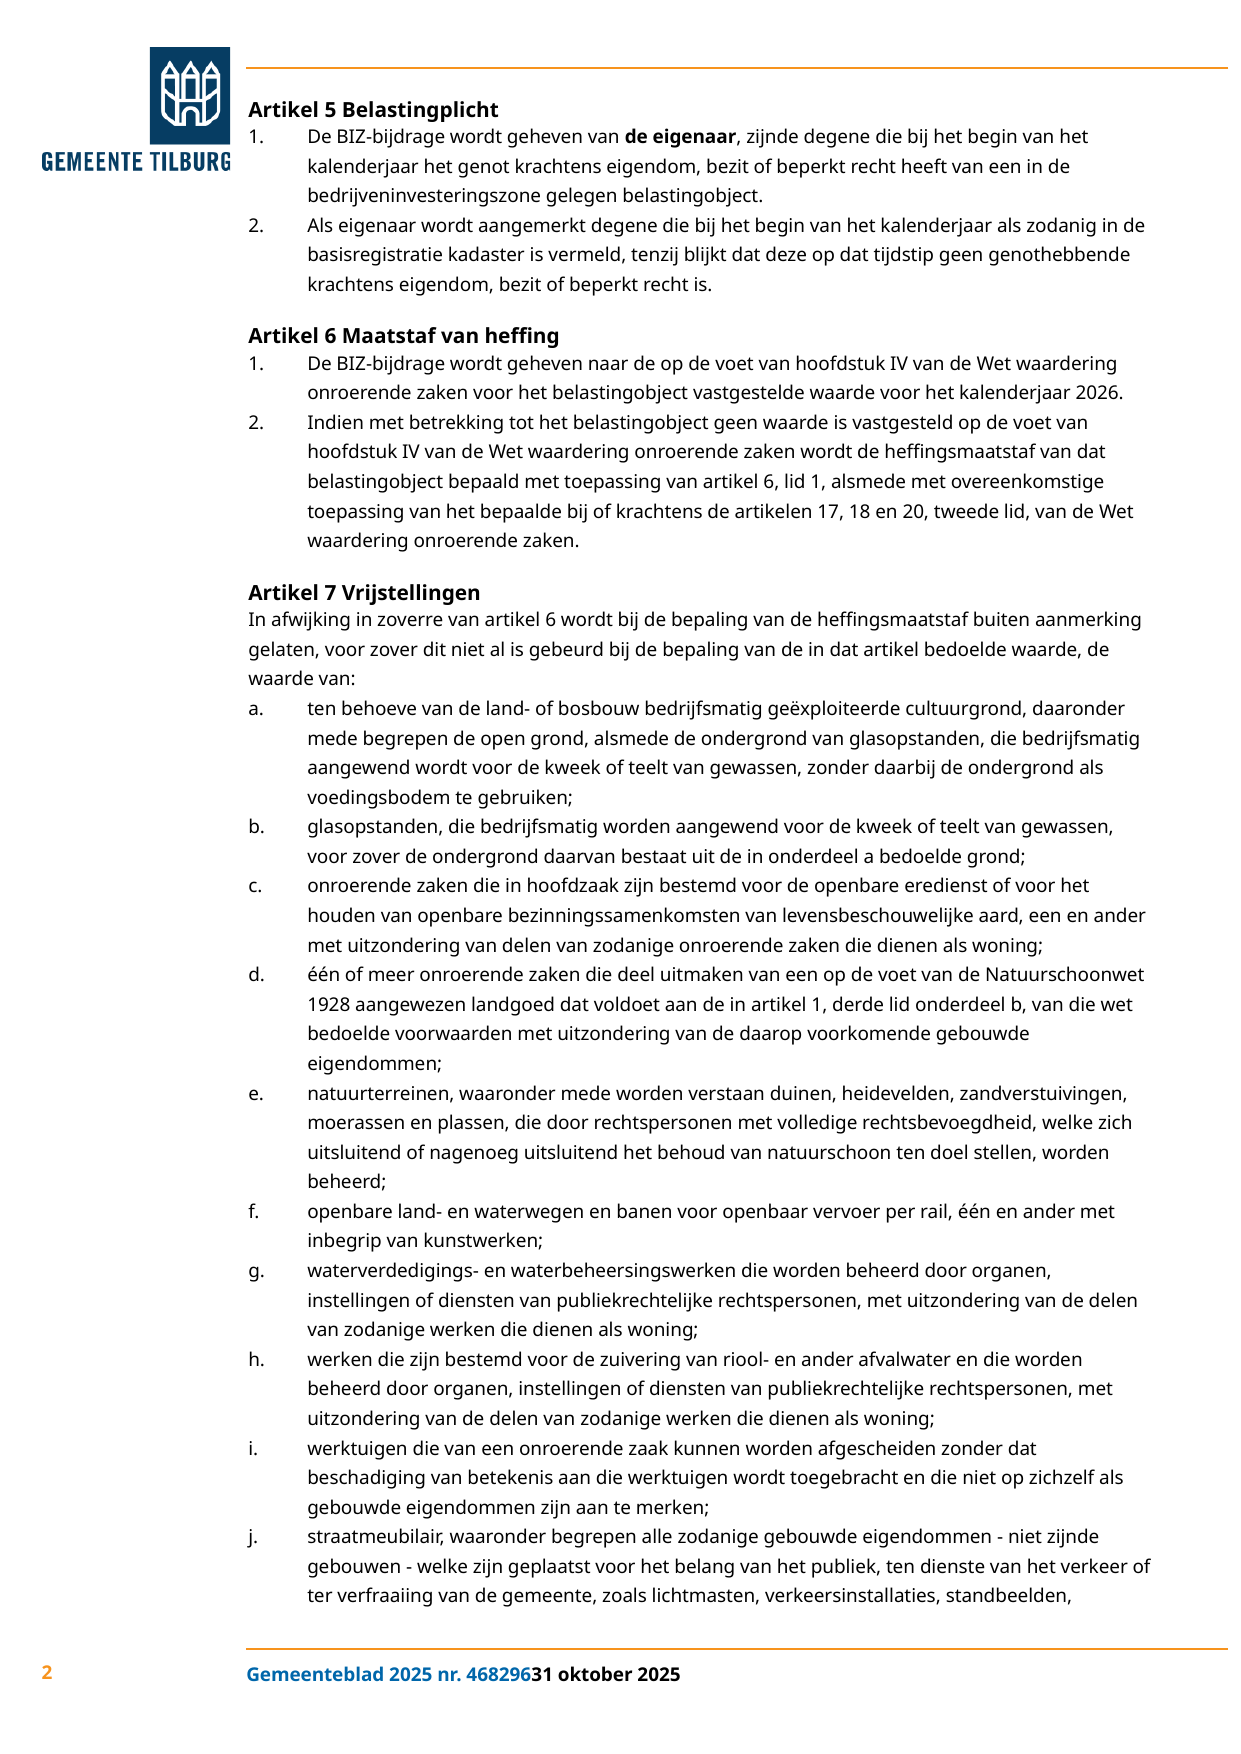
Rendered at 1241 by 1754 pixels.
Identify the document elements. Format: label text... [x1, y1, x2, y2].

text Artikel 7 Vrijstellingen [248, 578, 1152, 606]
list Indien met betrekking tot het belastingobject geen waarde is vastgesteld op de voet van hoofdstuk IV van de Wet waardering onroerende zaken wordt de heffingsmaatstaf van dat belastingobject bepaald met toepassing van artikel 6, lid 1, alsmede met overeenkomstige toepassing van het bepaalde bij of krachtens de artikelen 17, 18 en 20, tweede lid, van de Wet waardering onroerende zaken. [248, 409, 1152, 553]
list De BIZ-bijdrage wordt geheven naar de op de voet van hoofdstuk IV van de Wet waardering onroerende zaken voor het belastingobject vastgestelde waarde voor het kalenderjaar 2026. [248, 350, 1152, 405]
list waterverdedigings- en waterbeheersingswerken die worden beheerd door organen, instellingen of diensten van publiekrechtelijke rechtspersonen, met uitzondering van de delen van zodanige werken die dienen als woning; [248, 1257, 1152, 1342]
list onroerende zaken die in hoofdzaak zijn bestemd voor de openbare eredienst of voor het houden van openbare bezinningssamenkomsten van levensbeschouwelijke aard, een en ander met uitzondering van delen van zodanige onroerende zaken die dienen als woning; [248, 873, 1152, 957]
list werken die zijn bestemd voor de zuivering van riool- en ander afvalwater en die worden beheerd door organen, instellingen of diensten van publiekrechtelijke rechtspersonen, met uitzondering van de delen van zodanige werken die dienen als woning; [248, 1346, 1152, 1431]
list straatmeubilair, waaronder begrepen alle zodanige gebouwde eigendommen - niet zijnde gebouwen - welke zijn geplaatst voor het belang van het publiek, ten dienste van het verkeer of ter verfraaiing van de gemeente, zoals lichtmasten, verkeersinstallaties, standbeelden, [248, 1523, 1152, 1608]
list Als eigenaar wordt aangemerkt degene die bij het begin van het kalenderjaar als zodanig in de basisregistratie kadaster is vermeld, tenzij blijkt dat deze op dat tijdstip geen genothebbende krachtens eigendom, bezit of beperkt recht is. [248, 212, 1152, 297]
list De BIZ-bijdrage wordt geheven van de eigenaar, zijnde degene die bij het begin van het kalenderjaar het genot krachtens eigendom, bezit of beperkt recht heeft van een in de bedrijveninvesteringszone gelegen belastingobject. [248, 123, 1152, 208]
list ten behoeve van de land- of bosbouw bedrijfsmatig geëxploiteerde cultuurgrond, daaronder mede begrepen de open grond, alsmede de ondergrond van glasopstanden, die bedrijfsmatig aangewend wordt voor de kweek of teelt van gewassen, zonder daarbij de ondergrond als voedingsbodem te gebruiken; [248, 695, 1152, 809]
text Artikel 5 Belastingplicht [248, 95, 1152, 123]
text Artikel 6 Maatstaf van heffing [248, 322, 1152, 350]
list één of meer onroerende zaken die deel uitmaken van een op de voet van de Natuurschoonwet 1928 aangewezen landgoed dat voldoet aan de in artikel 1, derde lid onderdeel b, van die wet bedoelde voorwaarden met uitzondering van de daarop voorkomende gebouwde eigendommen; [248, 961, 1152, 1076]
list glasopstanden, die bedrijfsmatig worden aangewend voor de kweek of teelt van gewassen, voor zover de ondergrond daarvan bestaat uit de in onderdeel a bedoelde grond; [248, 813, 1152, 869]
list werktuigen die van een onroerende zaak kunnen worden afgescheiden zonder dat beschadiging van betekenis aan die werktuigen wordt toegebracht en die niet op zichzelf als gebouwde eigendommen zijn aan te merken; [248, 1435, 1152, 1519]
text In afwijking in zoverre van artikel 6 wordt bij de bepaling van de heffingsmaatstaf buiten aanmerking gelaten, voor zover dit niet al is gebeurd bij de bepaling van de in dat artikel bedoelde waarde, de waarde van: [248, 606, 1152, 691]
list openbare land- en waterwegen en banen voor openbaar vervoer per rail, één en ander met inbegrip van kunstwerken; [248, 1198, 1152, 1253]
picture [41, 47, 231, 172]
list natuurterreinen, waaronder mede worden verstaan duinen, heidevelden, zandverstuivingen, moerassen en plassen, die door rechtspersonen met volledige rechtsbevoegdheid, welke zich uitsluitend of nagenoeg uitsluitend het behoud van natuurschoon ten doel stellen, worden beheerd; [248, 1080, 1152, 1194]
